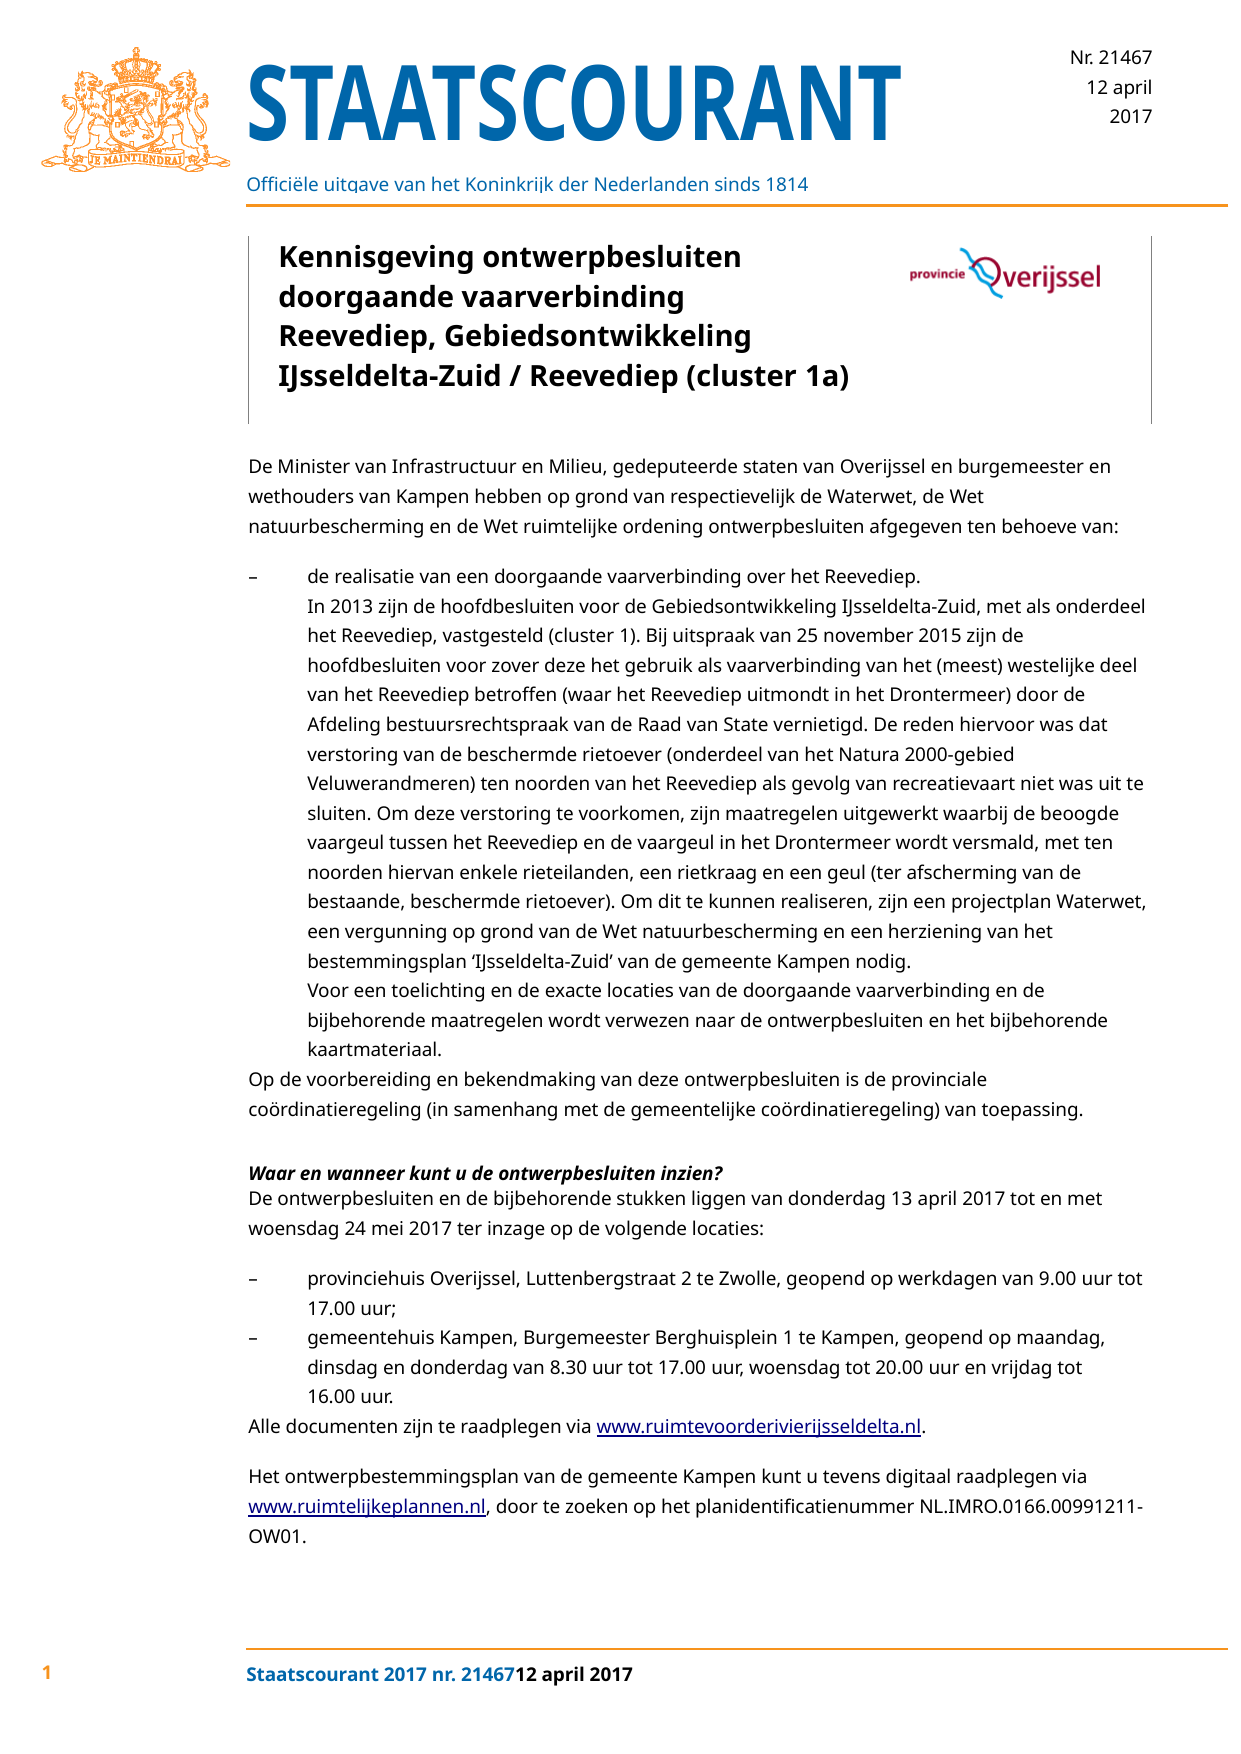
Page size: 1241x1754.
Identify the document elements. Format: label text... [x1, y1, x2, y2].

list de realisatie van een doorgaande vaarverbinding over het Reevediep. [248, 563, 1152, 589]
list In 2013 zijn de hoofdbesluiten voor de Gebiedsontwikkeling IJsseldelta-Zuid, met als onderdeel het Reevediep, vastgesteld (cluster 1). Bij uitspraak van 25 november 2015 zijn de hoofdbesluiten voor zover deze het gebruik als vaarverbinding van het (meest) westelijke deel van het Reevediep betroffen (waar het Reevediep uitmondt in het Drontermeer) door de Afdeling bestuursrechtspraak van de Raad van State vernietigd. De reden hiervoor was dat verstoring van de beschermde rietoever (onderdeel van het Natura 2000-gebied Veluwerandmeren) ten noorden van het Reevediep als gevolg van recreatievaart niet was uit te sluiten. Om deze verstoring te voorkomen, zijn maatregelen uitgewerkt waarbij de beoogde vaargeul tussen het Reevediep en de vaargeul in het Drontermeer wordt versmald, met ten noorden hiervan enkele rieteilanden, een rietkraag en een geul (ter afscherming van de bestaande, beschermde rietoever). Om dit te kunnen realiseren, zijn een projectplan Waterwet, een vergunning op grond van de Wet natuurbescherming en een herziening van het bestemmingsplan ‘IJsseldelta-Zuid’ van de gemeente Kampen nodig. [248, 593, 1152, 973]
text Alle documenten zijn te raadplegen via www.ruimtevoorderivierijsseldelta.nl. [248, 1413, 1152, 1439]
list Voor een toelichting en de exacte locaties van de doorgaande vaarverbinding en de bijbehorende maatregelen wordt verwezen naar de ontwerpbesluiten en het bijbehorende kaartmateriaal. [248, 977, 1152, 1062]
text Waar en wanneer kunt u de ontwerpbesluiten inzien? [248, 1160, 1152, 1185]
text Het ontwerpbestemmingsplan van de gemeente Kampen kunt u tevens digitaal raadplegen via www.ruimtelijkeplannen.nl, door te zoeken op het planidentificatienummer NL.IMRO.0166.00991211-OW01. [248, 1464, 1152, 1549]
picture [882, 236, 1119, 314]
text De Minister van Infrastructuur en Milieu, gedeputeerde staten van Overijssel en burgemeester en wethouders van Kampen hebben op grond van respectievelijk de Waterwet, de Wet natuurbescherming en de Wet ruimtelijke ordening ontwerpbesluiten afgegeven ten behoeve van: [248, 454, 1152, 538]
text De ontwerpbesluiten en de bijbehorende stukken liggen van donderdag 13 april 2017 tot en met woensdag 24 mei 2017 ter inzage op de volgende locaties: [248, 1185, 1152, 1241]
table_header [850, 236, 1151, 424]
list provinciehuis Overijssel, Luttenbergstraat 2 te Zwolle, geopend op werkdagen van 9.00 uur tot 17.00 uur; [248, 1265, 1152, 1321]
picture [41, 47, 231, 172]
text Op de voorbereiding en bekendmaking van deze ontwerpbesluiten is de provinciale coördinatieregeling (in samenhang met de gemeentelijke coördinatieregeling) van toepassing. [248, 1066, 1152, 1121]
list gemeentehuis Kampen, Burgemeester Berghuisplein 1 te Kampen, geopend op maandag, dinsdag en donderdag van 8.30 uur tot 17.00 uur, woensdag tot 20.00 uur en vrijdag tot 16.00 uur. [248, 1324, 1152, 1409]
table_header Kennisgeving ontwerpbesluiten doorgaande vaarverbinding Reevediep, Gebiedsontwikkeling IJsseldelta-Zuid / Reevediep (cluster 1a) [249, 236, 850, 424]
